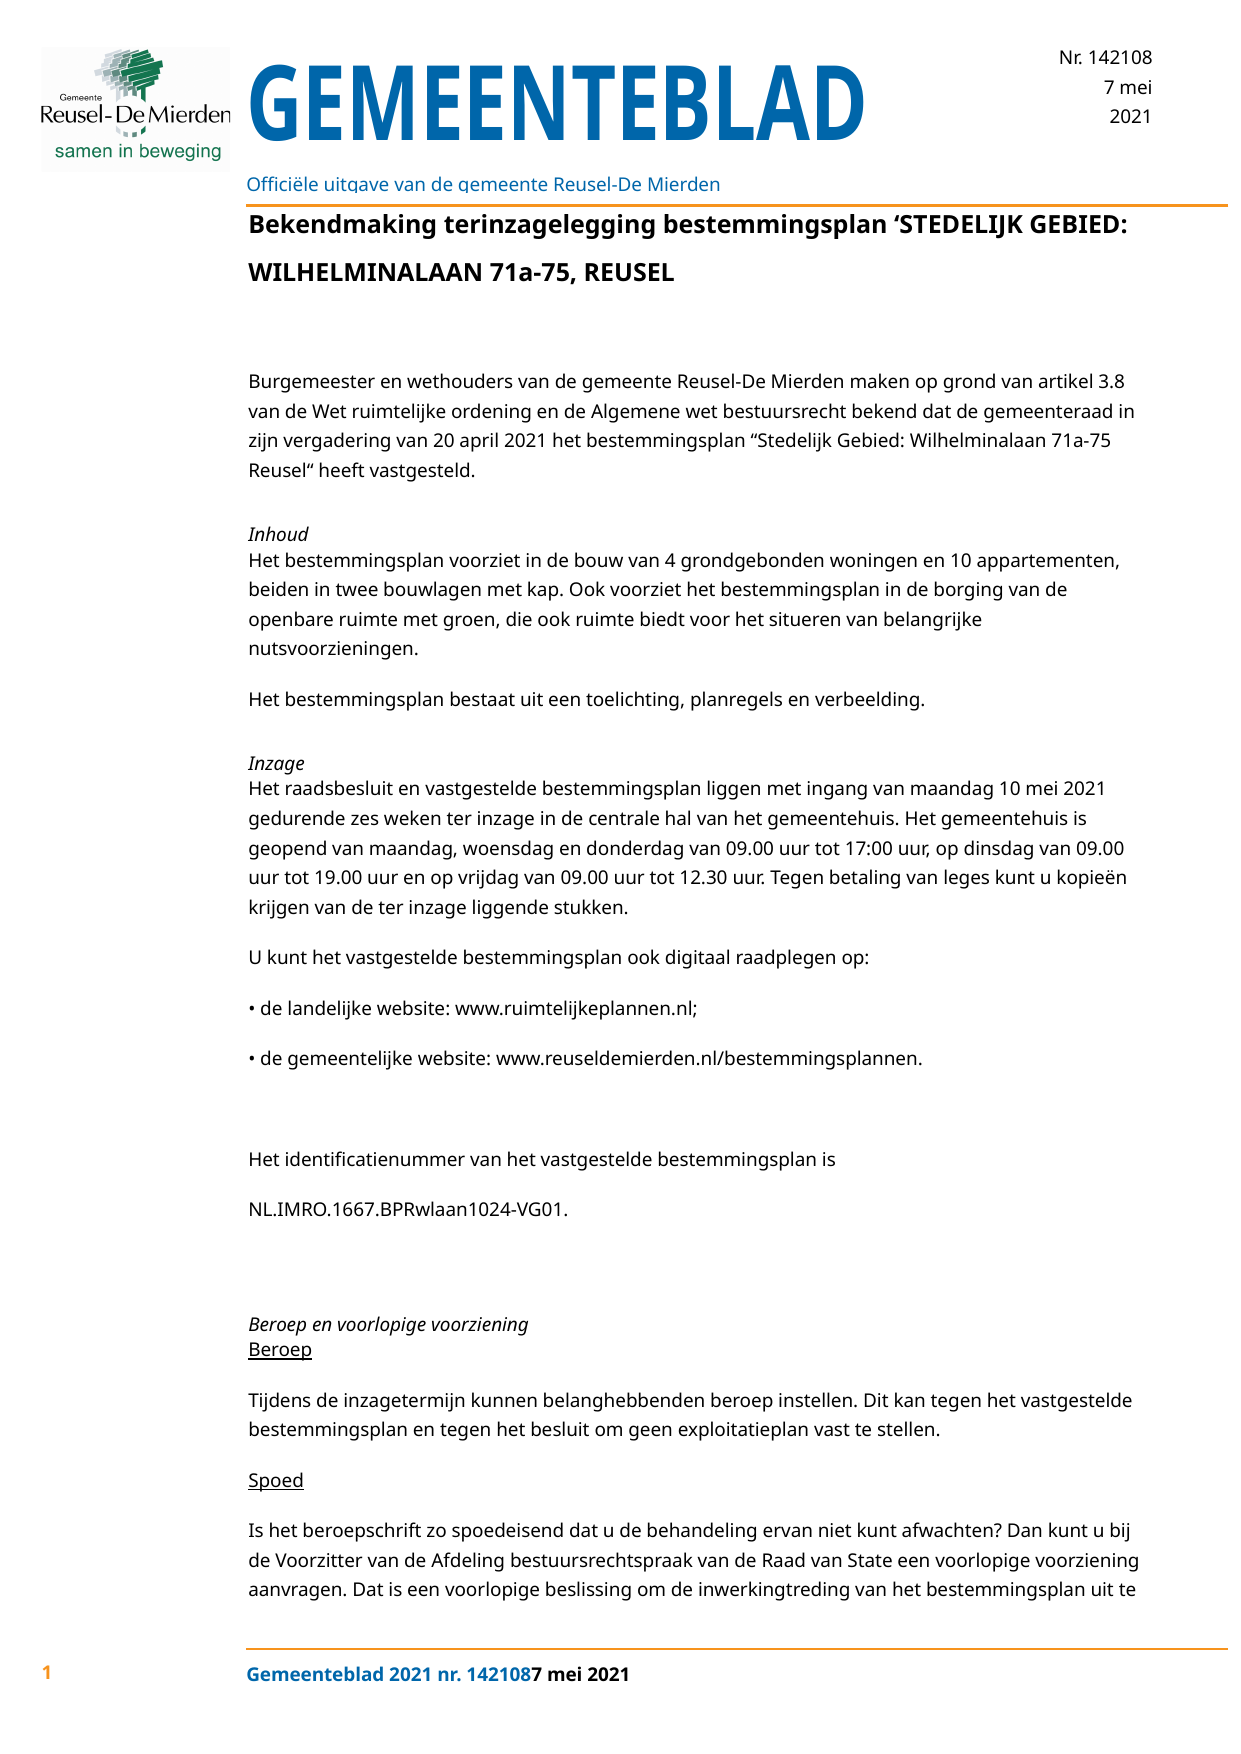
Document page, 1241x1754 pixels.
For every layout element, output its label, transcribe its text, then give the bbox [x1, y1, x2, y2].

text Beroep [248, 1337, 1152, 1362]
text Inzage [248, 750, 1152, 776]
text Is het beroepschrift zo spoedeisend dat u de behandeling ervan niet kunt afwachten? Dan kunt u bij de Voorzitter van de Afdeling bestuursrechtspraak van de Raad van State een voorlopige voorziening aanvragen. Dat is een voorlopige beslissing om de inwerkingtreding van het bestemmingsplan uit te [248, 1517, 1152, 1602]
text Het raadsbesluit en vastgestelde bestemmingsplan liggen met ingang van maandag 10 mei 2021 gedurende zes weken ter inzage in de centrale hal van het gemeentehuis. Het gemeentehuis is geopend van maandag, woensdag en donderdag van 09.00 uur tot 17:00 uur, op dinsdag van 09.00 uur tot 19.00 uur en op vrijdag van 09.00 uur tot 12.30 uur. Tegen betaling van leges kunt u kopieën krijgen van de ter inzage liggende stukken. [248, 776, 1152, 920]
text Het bestemmingsplan bestaat uit een toelichting, planregels en verbeelding. [248, 686, 1152, 712]
text Inhoud [248, 521, 1152, 547]
text U kunt het vastgestelde bestemmingsplan ook digitaal raadplegen op: [248, 944, 1152, 970]
picture [41, 47, 231, 172]
text Het bestemmingsplan voorziet in de bouw van 4 grondgebonden woningen en 10 appartementen, beiden in twee bouwlagen met kap. Ook voorziet het bestemmingsplan in de borging van de openbare ruimte met groen, die ook ruimte biedt voor het situeren van belangrijke nutsvoorzieningen. [248, 547, 1152, 661]
text Spoed [248, 1467, 1152, 1493]
text • de gemeentelijke website: www.reuseldemierden.nl/bestemmingsplannen. [248, 1045, 1152, 1071]
text Burgemeester en wethouders van de gemeente Reusel-De Mierden maken op grond van artikel 3.8 van de Wet ruimtelijke ordening en de Algemene wet bestuursrecht bekend dat de gemeenteraad in zijn vergadering van 20 april 2021 het bestemmingsplan “Stedelijk Gebied: Wilhelminalaan 71a-75 Reusel“ heeft vastgesteld. [248, 368, 1152, 483]
text Beroep en voorlopige voorziening [248, 1311, 1152, 1337]
text NL.IMRO.1667.BPRwlaan1024-VG01. [248, 1196, 1152, 1222]
text Het identificatienummer van het vastgestelde bestemmingsplan is [248, 1146, 1152, 1172]
text • de landelijke website: www.ruimtelijkeplannen.nl; [248, 995, 1152, 1021]
text Tijdens de inzagetermijn kunnen belanghebbenden beroep instellen. Dit kan tegen het vastgestelde bestemmingsplan en tegen het besluit om geen exploitatieplan vast te stellen. [248, 1387, 1152, 1442]
text Bekendmaking terinzagelegging bestemmingsplan ‘STEDELIJK GEBIED: WILHELMINALAAN 71a-75, REUSEL [248, 207, 1152, 288]
